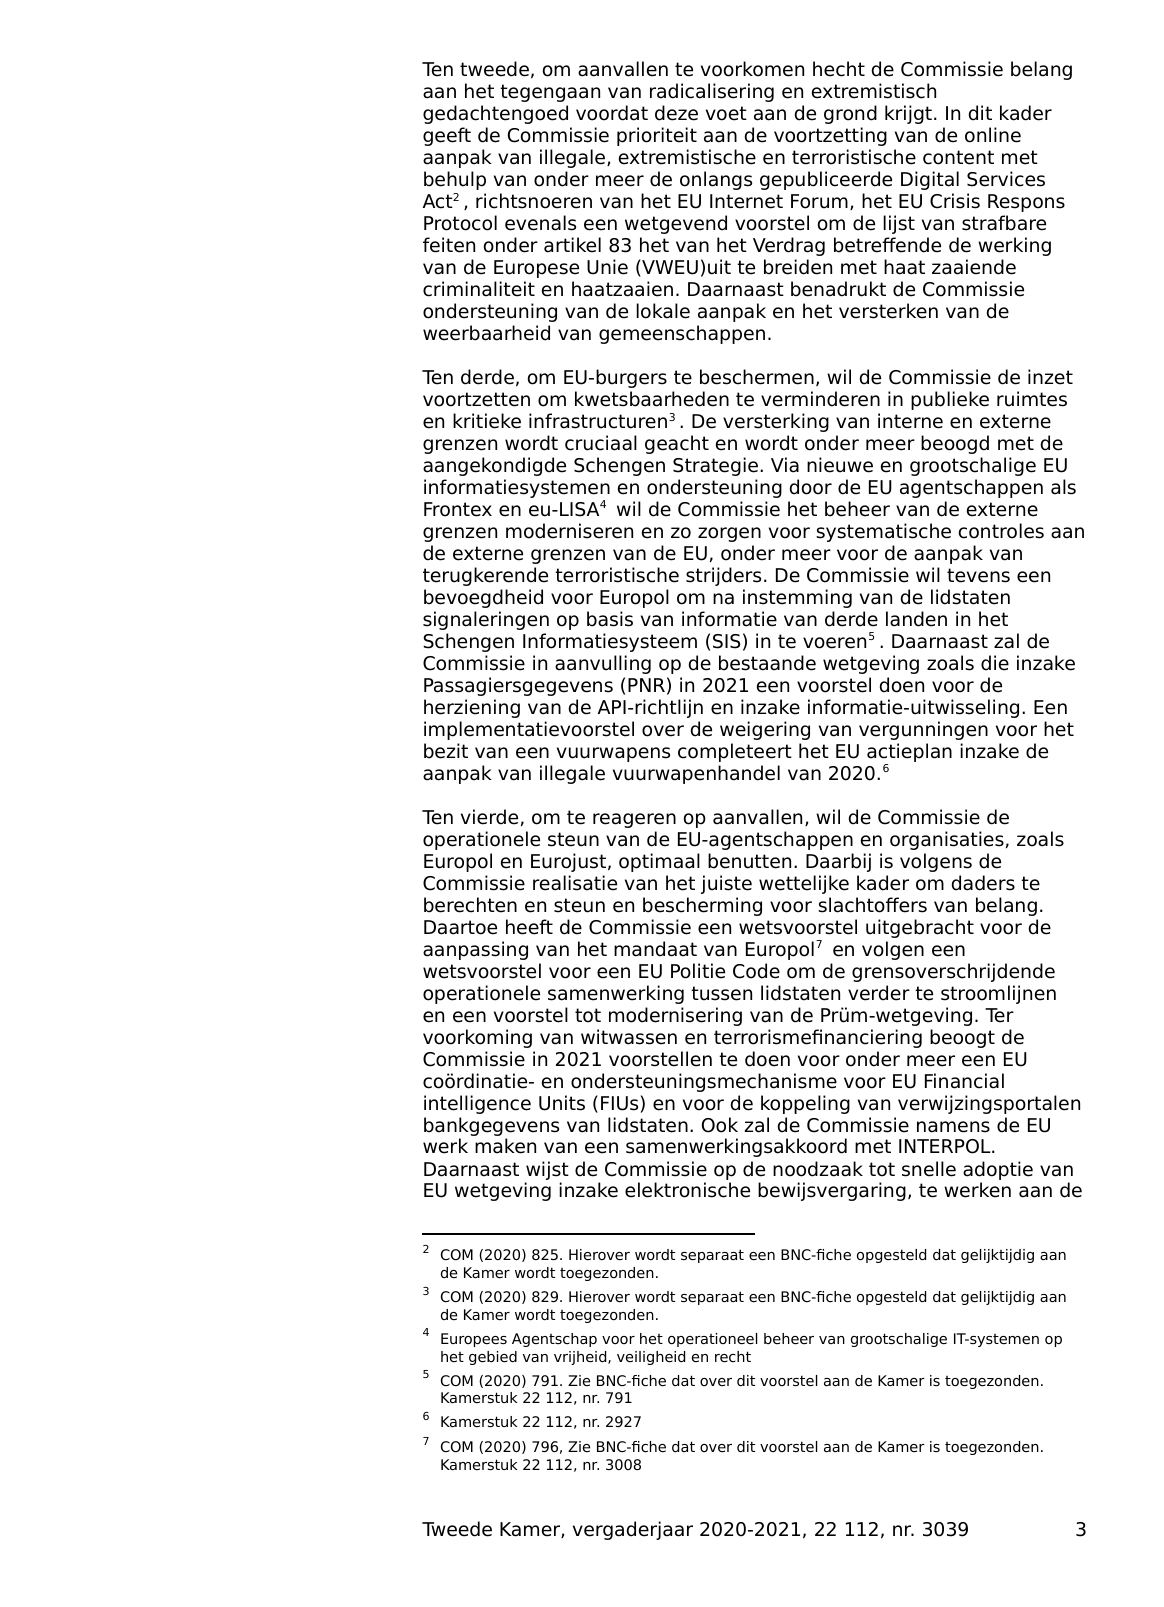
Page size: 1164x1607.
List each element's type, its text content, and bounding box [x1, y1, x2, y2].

text COM (2020) 796, Zie BNC-fiche dat over dit voorstel aan de Kamer is toegezonden. Kamerstuk 22 112, nr. 3008 [422, 1435, 1087, 1474]
text Europees Agentschap voor het operationeel beheer van grootschalige IT-systemen op het gebied van vrijheid, veiligheid en recht [422, 1327, 1087, 1366]
text Ten vierde, om te reageren op aanvallen, wil de Commissie de operationele steun van de EU-agentschappen en organisaties, zoals Europol en Eurojust, optimaal benutten. Daarbij is volgens de Commissie realisatie van het juiste wettelijke kader om daders te berechten en steun en bescherming voor slachtoffers van belang. Daartoe heeft de Commissie een wetsvoorstel uitgebracht voor de aanpassing van het mandaat van Europol en volgen een wetsvoorstel voor een EU Politie Code om de grensoverschrijdende operationele samenwerking tussen lidstaten verder te stroomlijnen en een voorstel tot modernisering van de Prüm-wetgeving. Ter voorkoming van witwassen en terrorismefinanciering beoogt de Commissie in 2021 voorstellen te doen voor onder meer een EU coördinatie- en ondersteuningsmechanisme voor EU Financial intelligence Units (FIUs) en voor de koppeling van verwijzingsportalen bankgegevens van lidstaten. Ook zal de Commissie namens de EU werk maken van een samenwerkingsakkoord met INTERPOL. Daarnaast wijst de Commissie op de noodzaak tot snelle adoptie van EU wetgeving inzake elektronische bewijsvergaring, te werken aan de [422, 807, 1087, 1202]
text Ten derde, om EU-burgers te beschermen, wil de Commissie de inzet voortzetten om kwetsbaarheden te verminderen in publieke ruimtes en kritieke infrastructuren. De versterking van interne en externe grenzen wordt cruciaal geacht en wordt onder meer beoogd met de aangekondigde Schengen Strategie. Via nieuwe en grootschalige EU informatiesystemen en ondersteuning door de EU agentschappen als Frontex en eu-LISA wil de Commissie het beheer van de externe grenzen moderniseren en zo zorgen voor systematische controles aan de externe grenzen van de EU, onder meer voor de aanpak van terugkerende terroristische strijders. De Commissie wil tevens een bevoegdheid voor Europol om na instemming van de lidstaten signaleringen op basis van informatie van derde landen in het Schengen Informatiesysteem (SIS) in te voeren. Daarnaast zal de Commissie in aanvulling op de bestaande wetgeving zoals die inzake Passagiersgegevens (PNR) in 2021 een voorstel doen voor de herziening van de API-richtlijn en inzake informatie-uitwisseling. Een implementatievoorstel over de weigering van vergunningen voor het bezit van een vuurwapens completeert het EU actieplan inzake de aanpak van illegale vuurwapenhandel van 2020. [422, 367, 1087, 784]
text Ten tweede, om aanvallen te voorkomen hecht de Commissie belang aan het tegengaan van radicalisering en extremistisch gedachtengoed voordat deze voet aan de grond krijgt. In dit kader geeft de Commissie prioriteit aan de voortzetting van de online aanpak van illegale, extremistische en terroristische content met behulp van onder meer de onlangs gepubliceerde Digital Services Act, richtsnoeren van het EU Internet Forum, het EU Crisis Respons Protocol evenals een wetgevend voorstel om de lijst van strafbare feiten onder artikel 83 het van het Verdrag betreffende de werking van de Europese Unie (VWEU)uit te breiden met haat zaaiende criminaliteit en haatzaaien. Daarnaast benadrukt de Commissie ondersteuning van de lokale aanpak en het versterken van de weerbaarheid van gemeenschappen. [422, 59, 1087, 345]
text COM (2020) 791. Zie BNC-fiche dat over dit voorstel aan de Kamer is toegezonden. Kamerstuk 22 112, nr. 791 [422, 1368, 1087, 1407]
text COM (2020) 829. Hierover wordt separaat een BNC-fiche opgesteld dat gelijktijdig aan de Kamer wordt toegezonden. [422, 1285, 1087, 1324]
text Kamerstuk 22 112, nr. 2927 [422, 1410, 1087, 1432]
text COM (2020) 825. Hierover wordt separaat een BNC-fiche opgesteld dat gelijktijdig aan de Kamer wordt toegezonden. [422, 1243, 1087, 1282]
